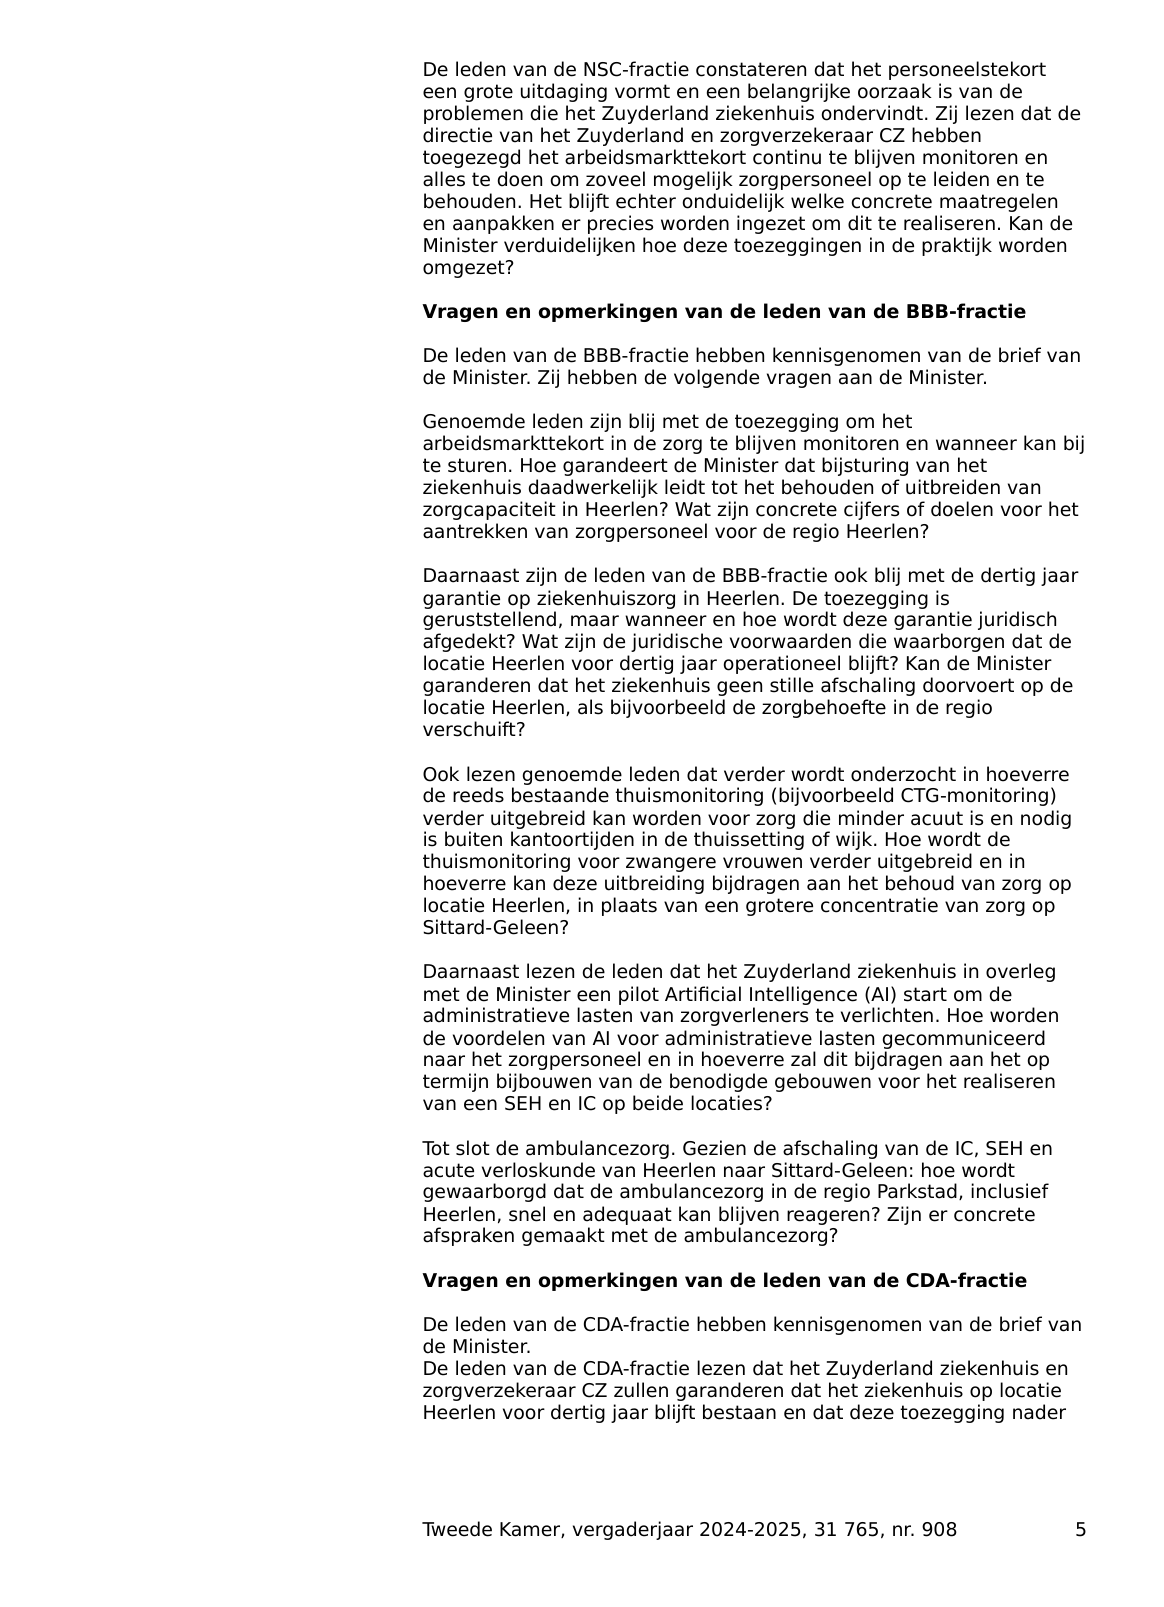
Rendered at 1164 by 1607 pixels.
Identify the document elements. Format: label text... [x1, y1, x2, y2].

text Tot slot de ambulancezorg. Gezien de afschaling van de IC, SEH en acute verloskunde van Heerlen naar Sittard-Geleen: hoe wordt gewaarborgd dat de ambulancezorg in de regio Parkstad, inclusief Heerlen, snel en adequaat kan blijven reageren? Zijn er concrete afspraken gemaakt met de ambulancezorg? [422, 1137, 1087, 1247]
text Genoemde leden zijn blij met de toezegging om het arbeidsmarkttekort in de zorg te blijven monitoren en wanneer kan bij te sturen. Hoe garandeert de Minister dat bijsturing van het ziekenhuis daadwerkelijk leidt tot het behouden of uitbreiden van zorgcapaciteit in Heerlen? Wat zijn concrete cijfers of doelen voor het aantrekken van zorgpersoneel voor de regio Heerlen? [422, 411, 1087, 543]
text De leden van de CDA-fractie hebben kennisgenomen van de brief van de Minister. [422, 1314, 1087, 1358]
text De leden van de CDA-fractie lezen dat het Zuyderland ziekenhuis en zorgverzekeraar CZ zullen garanderen dat het ziekenhuis op locatie Heerlen voor dertig jaar blijft bestaan en dat deze toezegging nader [422, 1358, 1087, 1424]
text Daarnaast zijn de leden van de BBB-fractie ook blij met de dertig jaar garantie op ziekenhuiszorg in Heerlen. De toezegging is geruststellend, maar wanneer en hoe wordt deze garantie juridisch afgedekt? Wat zijn de juridische voorwaarden die waarborgen dat de locatie Heerlen voor dertig jaar operationeel blijft? Kan de Minister garanderen dat het ziekenhuis geen stille afschaling doorvoert op de locatie Heerlen, als bijvoorbeeld de zorgbehoefte in de regio verschuift? [422, 565, 1087, 741]
text De leden van de BBB-fractie hebben kennisgenomen van de brief van de Minister. Zij hebben de volgende vragen aan de Minister. [422, 345, 1087, 389]
text Daarnaast lezen de leden dat het Zuyderland ziekenhuis in overleg met de Minister een pilot Artificial Intelligence (AI) start om de administratieve lasten van zorgverleners te verlichten. Hoe worden de voordelen van AI voor administratieve lasten gecommuniceerd naar het zorgpersoneel en in hoeverre zal dit bijdragen aan het op termijn bijbouwen van de benodigde gebouwen voor het realiseren van een SEH en IC op beide locaties? [422, 961, 1087, 1115]
subtitle Vragen en opmerkingen van de leden van de CDA-fractie [422, 1269, 1087, 1292]
text Ook lezen genoemde leden dat verder wordt onderzocht in hoeverre de reeds bestaande thuismonitoring (bijvoorbeeld CTG-monitoring) verder uitgebreid kan worden voor zorg die minder acuut is en nodig is buiten kantoortijden in de thuissetting of wijk. Hoe wordt de thuismonitoring voor zwangere vrouwen verder uitgebreid en in hoeverre kan deze uitbreiding bijdragen aan het behoud van zorg op locatie Heerlen, in plaats van een grotere concentratie van zorg op Sittard-Geleen? [422, 763, 1087, 939]
text De leden van de NSC-fractie constateren dat het personeelstekort een grote uitdaging vormt en een belangrijke oorzaak is van de problemen die het Zuyderland ziekenhuis ondervindt. Zij lezen dat de directie van het Zuyderland en zorgverzekeraar CZ hebben toegezegd het arbeidsmarkttekort continu te blijven monitoren en alles te doen om zoveel mogelijk zorgpersoneel op te leiden en te behouden. Het blijft echter onduidelijk welke concrete maatregelen en aanpakken er precies worden ingezet om dit te realiseren. Kan de Minister verduidelijken hoe deze toezeggingen in de praktijk worden omgezet? [422, 59, 1087, 279]
subtitle Vragen en opmerkingen van de leden van de BBB-fractie [422, 301, 1087, 323]
